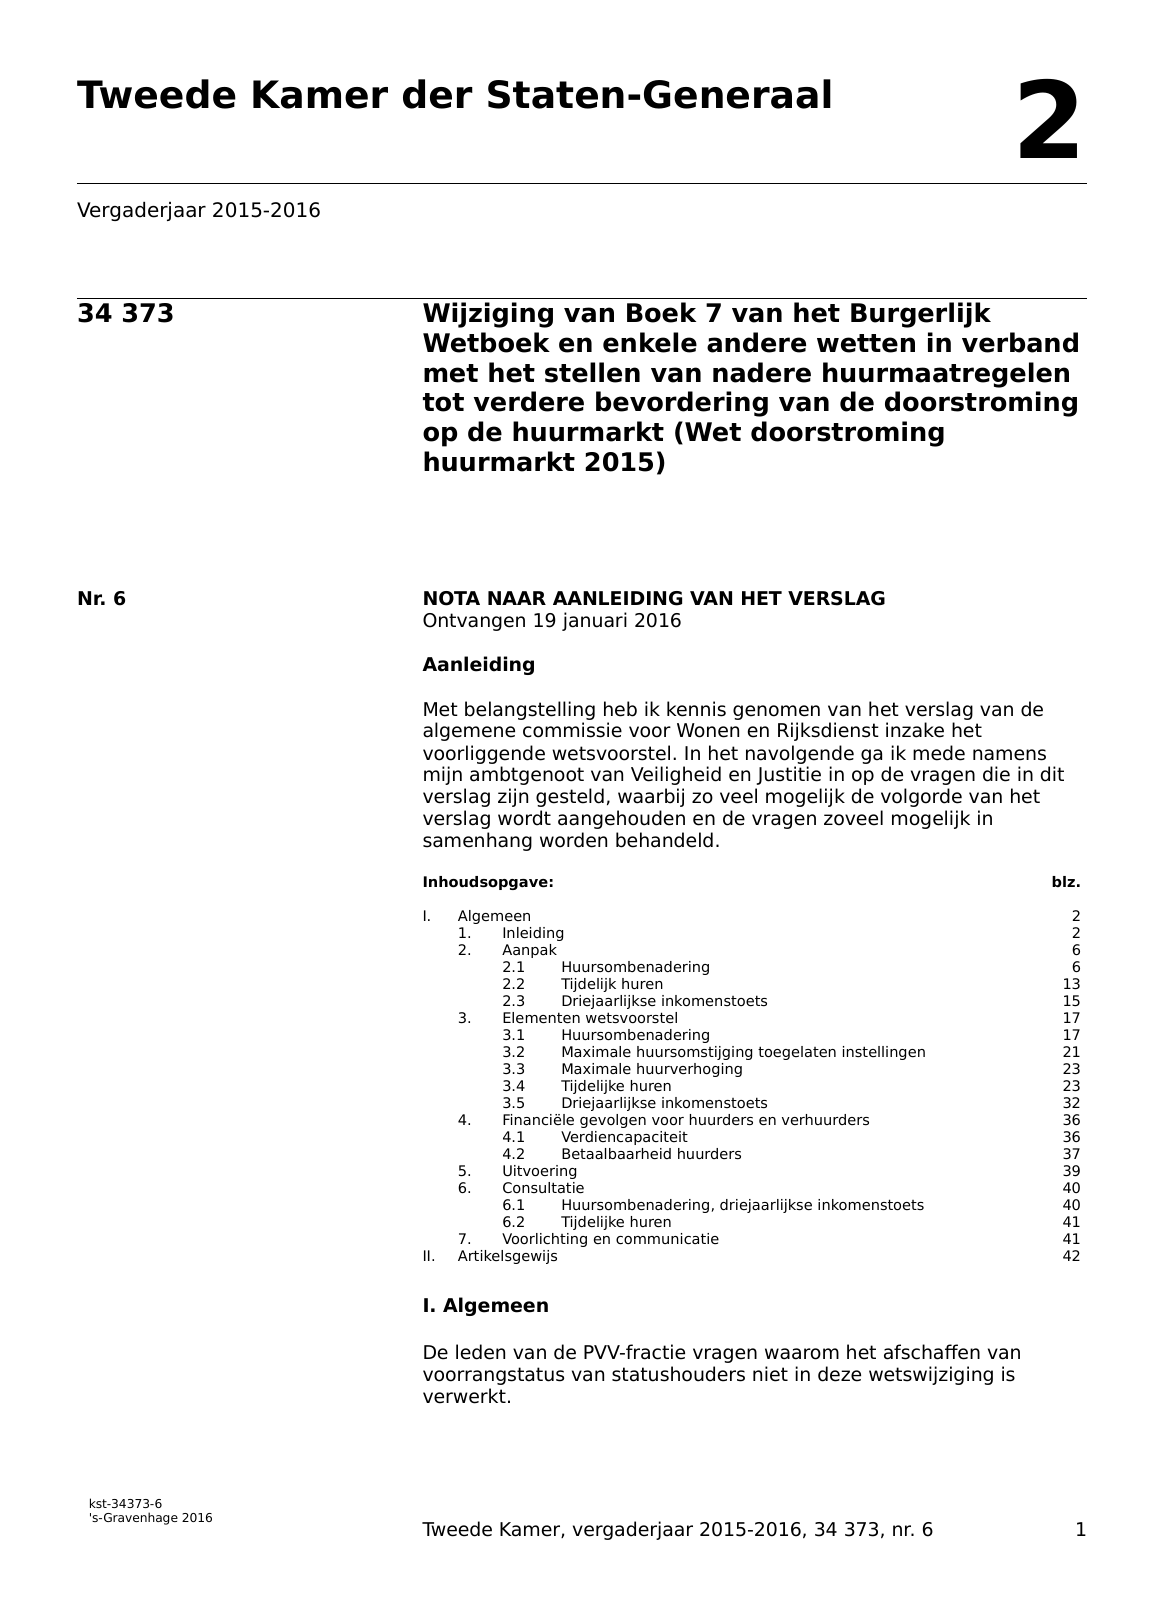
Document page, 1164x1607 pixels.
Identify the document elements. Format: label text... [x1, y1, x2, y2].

table_cell 3.4 [496, 1078, 555, 1095]
table_cell [422, 1010, 452, 1027]
table_cell 3. [452, 1010, 496, 1027]
table_cell Financiële gevolgen voor huurders en verhuurders [496, 1112, 1027, 1129]
table_cell Tijdelijk huren [555, 976, 1027, 993]
table_cell 23 [1028, 1078, 1087, 1095]
table_cell [452, 891, 496, 908]
table_cell 40 [1028, 1197, 1087, 1214]
table_cell 40 [1028, 1180, 1087, 1197]
subtitle I. Algemeen [422, 1295, 1087, 1317]
table_cell [452, 1129, 496, 1146]
table_cell 39 [1028, 1163, 1087, 1180]
table_cell 2.3 [496, 993, 555, 1010]
text kst-34373-6 [88, 1497, 323, 1511]
table_cell 36 [1028, 1112, 1087, 1129]
table_cell [422, 1231, 452, 1248]
table_cell Algemeen [452, 908, 1027, 925]
subtitle Aanleiding [422, 654, 1087, 676]
table_cell [422, 1129, 452, 1146]
table_header 2 [886, 59, 1087, 183]
table_cell Maximale huursomstijging toegelaten instellingen [555, 1044, 1027, 1061]
table_cell Vergaderjaar 2015-2016 [77, 184, 1087, 298]
table_header Tweede Kamer der Staten-Generaal [77, 59, 886, 183]
table_cell 2.1 [496, 959, 555, 976]
subtitle 34 373 Wijziging van Boek 7 van het Burgerlijk Wetboek en enkele andere wetten in verband met het stellen van nadere huurmaatregelen tot verdere bevordering van de doorstroming op de huurmarkt (Wet doorstroming huurmarkt 2015) [77, 299, 1087, 477]
table_cell 4. [452, 1112, 496, 1129]
table_cell Elementen wetsvoorstel [496, 1010, 1027, 1027]
table_cell [422, 891, 452, 908]
table_cell II. [422, 1248, 452, 1265]
table_header blz. [1028, 874, 1087, 891]
table_cell [422, 1027, 452, 1044]
table_cell Huursombenadering, driejaarlijkse inkomenstoets [555, 1197, 1027, 1214]
text Ontvangen 19 januari 2016 [422, 610, 1087, 632]
table_cell [452, 1078, 496, 1095]
table_cell I. [422, 908, 452, 925]
table_cell Huursombenadering [555, 1027, 1027, 1044]
table_cell [1028, 891, 1087, 908]
table_cell 4.1 [496, 1129, 555, 1146]
table_cell [452, 1027, 496, 1044]
subtitle Nr. 6 NOTA NAAR AANLEIDING VAN HET VERSLAG [77, 588, 1087, 610]
table_cell Tijdelijke huren [555, 1078, 1027, 1095]
table_cell [422, 1180, 452, 1197]
table_cell 2. [452, 942, 496, 959]
table_cell 37 [1028, 1146, 1087, 1163]
table_cell 32 [1028, 1095, 1087, 1112]
table_cell 6.1 [496, 1197, 555, 1214]
table_cell Inleiding [496, 925, 1027, 942]
table_cell Artikelsgewijs [452, 1248, 1027, 1265]
table_cell [452, 993, 496, 1010]
text 's-Gravenhage 2016 [88, 1511, 323, 1525]
table_cell 15 [1028, 993, 1087, 1010]
table_cell [422, 1112, 452, 1129]
table_cell Driejaarlijkse inkomenstoets [555, 993, 1027, 1010]
table_cell [422, 1078, 452, 1095]
table_cell 3.2 [496, 1044, 555, 1061]
table_cell 7. [452, 1231, 496, 1248]
table_cell [452, 959, 496, 976]
table_cell [422, 1163, 452, 1180]
table_cell [452, 1095, 496, 1112]
table_cell 36 [1028, 1129, 1087, 1146]
table_cell 17 [1028, 1027, 1087, 1044]
table_cell [422, 993, 452, 1010]
table_cell [496, 891, 555, 908]
table_cell [452, 1214, 496, 1231]
table_cell 21 [1028, 1044, 1087, 1061]
table_cell [422, 925, 452, 942]
table_cell Maximale huurverhoging [555, 1061, 1027, 1078]
table_cell 5. [452, 1163, 496, 1180]
table_cell [422, 1214, 452, 1231]
table_cell [422, 959, 452, 976]
table_cell 3.5 [496, 1095, 555, 1112]
table_cell [422, 1197, 452, 1214]
table_cell Aanpak [496, 942, 1027, 959]
table_cell 3.3 [496, 1061, 555, 1078]
table_cell [422, 1146, 452, 1163]
text Met belangstelling heb ik kennis genomen van het verslag van de algemene commissie voor Wonen en Rijksdienst inzake het voorliggende wetsvoorstel. In het navolgende ga ik mede namens mijn ambtgenoot van Veiligheid en Justitie in op de vragen die in dit verslag zijn gesteld, waarbij zo veel mogelijk de volgorde van het verslag wordt aangehouden en de vragen zoveel mogelijk in samenhang worden behandeld. [422, 698, 1087, 852]
table_header Inhoudsopgave: [422, 874, 1027, 891]
table_cell Consultatie [496, 1180, 1027, 1197]
table_cell 6 [1028, 959, 1087, 976]
table_cell 3.1 [496, 1027, 555, 1044]
table_cell [422, 976, 452, 993]
text De leden van de PVV-fractie vragen waarom het afschaffen van voorrangstatus van statushouders niet in deze wetswijziging is verwerkt. [422, 1342, 1087, 1408]
table_cell [452, 976, 496, 993]
table_cell 4.2 [496, 1146, 555, 1163]
table_cell [452, 1197, 496, 1214]
table_cell [422, 1044, 452, 1061]
table_cell [422, 1095, 452, 1112]
table_cell [452, 1044, 496, 1061]
table_cell 6.2 [496, 1214, 555, 1231]
table_cell Driejaarlijkse inkomenstoets [555, 1095, 1027, 1112]
table_cell 6. [452, 1180, 496, 1197]
table_cell Uitvoering [496, 1163, 1027, 1180]
table_cell 13 [1028, 976, 1087, 993]
table_cell 2 [1028, 908, 1087, 925]
table_cell Verdiencapaciteit [555, 1129, 1027, 1146]
table_cell [422, 1061, 452, 1078]
table_cell [555, 891, 1027, 908]
table_cell Tijdelijke huren [555, 1214, 1027, 1231]
table_cell Huursombenadering [555, 959, 1027, 976]
table_cell 23 [1028, 1061, 1087, 1078]
table_cell [422, 942, 452, 959]
table_cell [452, 1061, 496, 1078]
table_cell 6 [1028, 942, 1087, 959]
table_cell 17 [1028, 1010, 1087, 1027]
table_cell [452, 1146, 496, 1163]
table_cell 2.2 [496, 976, 555, 993]
table_cell 2 [1028, 925, 1087, 942]
table_cell Voorlichting en communicatie [496, 1231, 1027, 1248]
table_cell 42 [1028, 1248, 1087, 1265]
table_cell 41 [1028, 1214, 1087, 1231]
table_cell 41 [1028, 1231, 1087, 1248]
table_cell 1. [452, 925, 496, 942]
table_cell Betaalbaarheid huurders [555, 1146, 1027, 1163]
